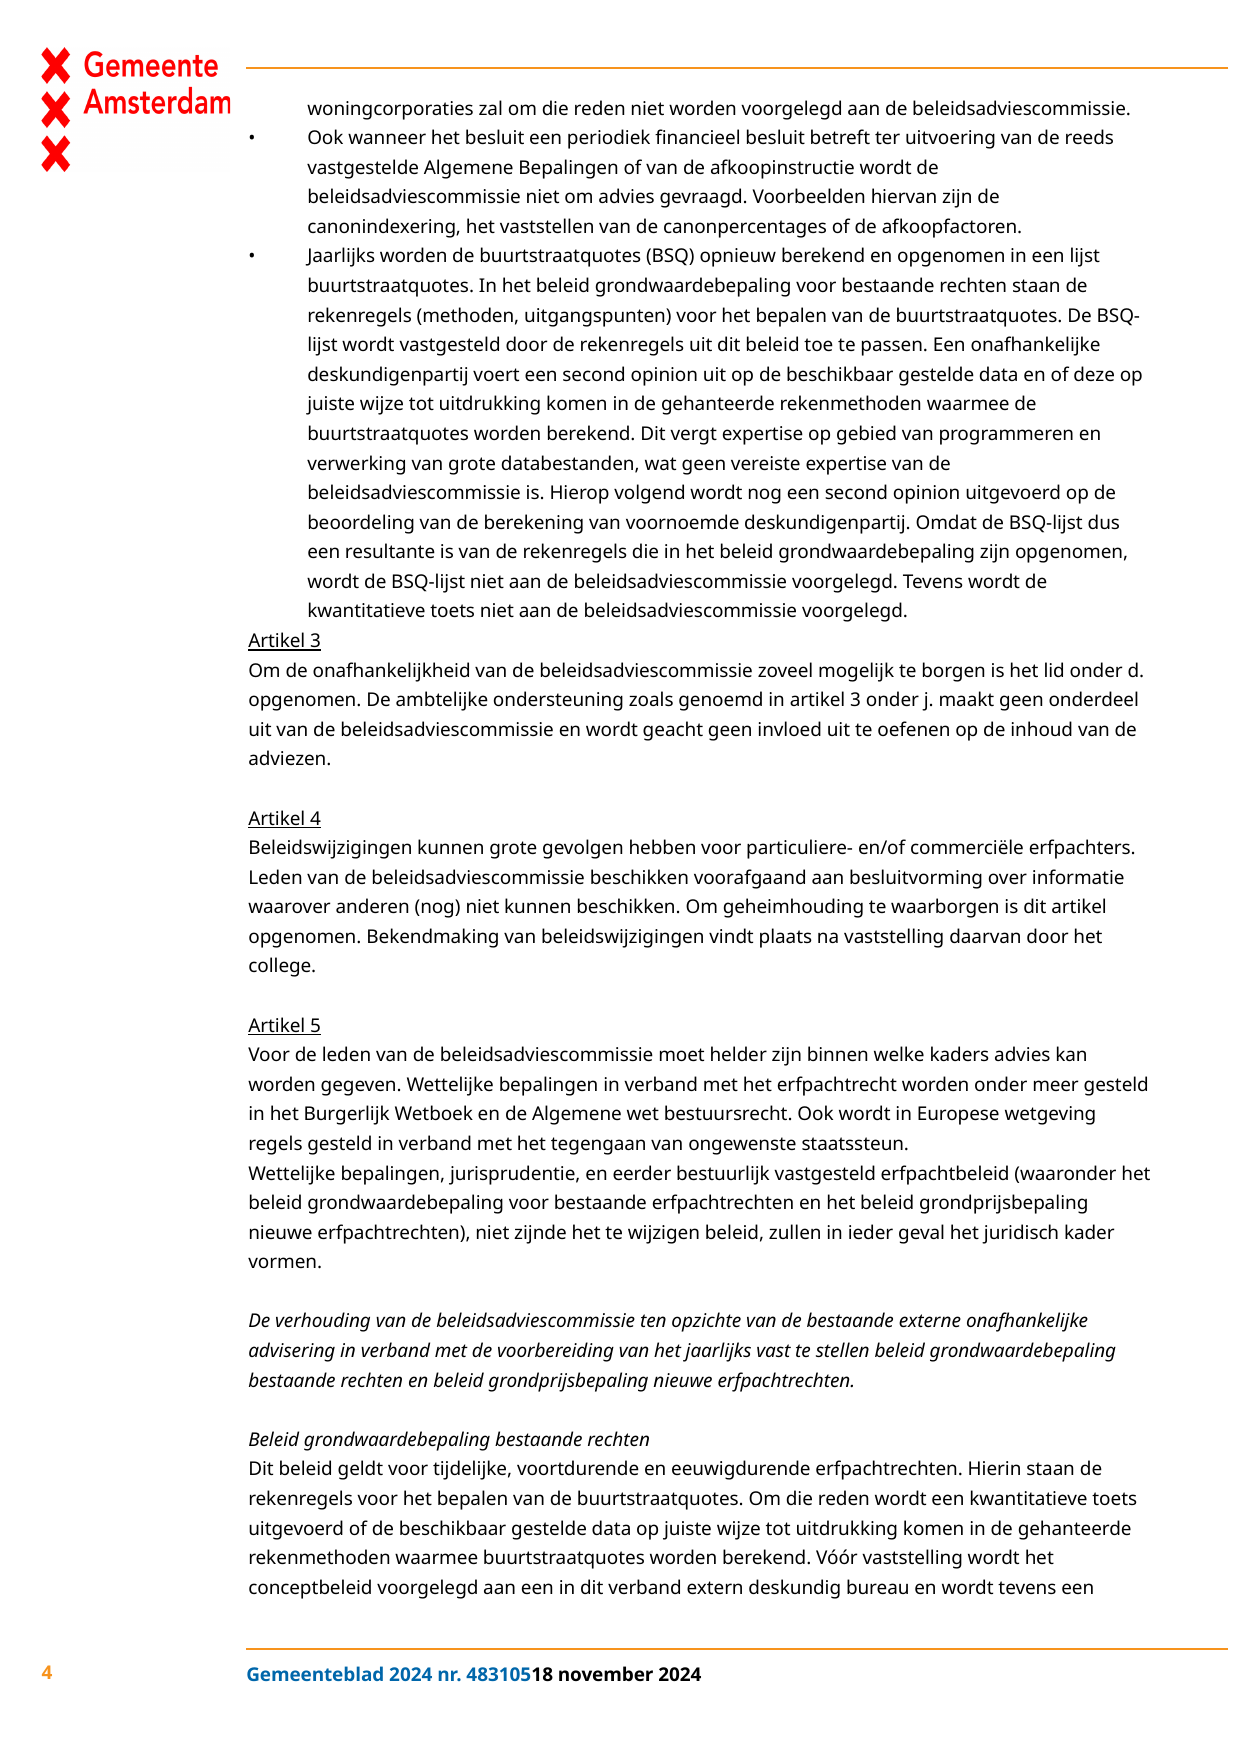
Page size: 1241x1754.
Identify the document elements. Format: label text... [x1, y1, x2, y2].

text Dit beleid geldt voor tijdelijke, voortdurende en eeuwigdurende erfpachtrechten. Hierin staan de rekenregels voor het bepalen van de buurtstraatquotes. Om die reden wordt een kwantitatieve toets uitgevoerd of de beschikbaar gestelde data op juiste wijze tot uitdrukking komen in de gehanteerde rekenmethoden waarmee buurtstraatquotes worden berekend. Vóór vaststelling wordt het conceptbeleid voorgelegd aan een in dit verband extern deskundig bureau en wordt tevens een [248, 1456, 1152, 1600]
text De verhouding van de beleidsadviescommissie ten opzichte van de bestaande externe onafhankelijke advisering in verband met de voorbereiding van het jaarlijks vast te stellen beleid grondwaardebepaling bestaande rechten en beleid grondprijsbepaling nieuwe erfpachtrechten. [248, 1308, 1152, 1393]
list woningcorporaties zal om die reden niet worden voorgelegd aan de beleidsadviescommissie. [248, 95, 1152, 121]
text Artikel 5 [248, 1012, 1152, 1038]
text Voor de leden van de beleidsadviescommissie moet helder zijn binnen welke kaders advies kan worden gegeven. Wettelijke bepalingen in verband met het erfpachtrecht worden onder meer gesteld in het Burgerlijk Wetboek en de Algemene wet bestuursrecht. Ook wordt in Europese wetgeving regels gesteld in verband met het tegengaan van ongewenste staatssteun. [248, 1041, 1152, 1156]
text Beleidswijzigingen kunnen grote gevolgen hebben voor particuliere- en/of commerciële erfpachters. Leden van de beleidsadviescommissie beschikken voorafgaand aan besluitvorming over informatie waarover anderen (nog) niet kunnen beschikken. Om geheimhouding te waarborgen is dit artikel opgenomen. Bekendmaking van beleidswijzigingen vindt plaats na vaststelling daarvan door het college. [248, 834, 1152, 978]
list Ook wanneer het besluit een periodiek financieel besluit betreft ter uitvoering van de reeds vastgestelde Algemene Bepalingen of van de afkoopinstructie wordt de beleidsadviescommissie niet om advies gevraagd. Voorbeelden hiervan zijn de canonindexering, het vaststellen van de canonpercentages of de afkoopfactoren. [248, 124, 1152, 239]
picture [41, 47, 231, 172]
text Artikel 3 [248, 627, 1152, 653]
text Artikel 4 [248, 805, 1152, 831]
text Wettelijke bepalingen, jurisprudentie, en eerder bestuurlijk vastgesteld erfpachtbeleid (waaronder het beleid grondwaardebepaling voor bestaande erfpachtrechten en het beleid grondprijsbepaling nieuwe erfpachtrechten), niet zijnde het te wijzigen beleid, zullen in ieder geval het juridisch kader vormen. [248, 1160, 1152, 1274]
text Beleid grondwaardebepaling bestaande rechten [248, 1426, 1152, 1452]
text Om de onafhankelijkheid van de beleidsadviescommissie zoveel mogelijk te borgen is het lid onder d. opgenomen. De ambtelijke ondersteuning zoals genoemd in artikel 3 onder j. maakt geen onderdeel uit van de beleidsadviescommissie en wordt geacht geen invloed uit te oefenen op de inhoud van de adviezen. [248, 657, 1152, 771]
list Jaarlijks worden de buurtstraatquotes (BSQ) opnieuw berekend en opgenomen in een lijst buurtstraatquotes. In het beleid grondwaardebepaling voor bestaande rechten staan de rekenregels (methoden, uitgangspunten) voor het bepalen van de buurtstraatquotes. De BSQ-lijst wordt vastgesteld door de rekenregels uit dit beleid toe te passen. Een onafhankelijke deskundigenpartij voert een second opinion uit op de beschikbaar gestelde data en of deze op juiste wijze tot uitdrukking komen in de gehanteerde rekenmethoden waarmee de buurtstraatquotes worden berekend. Dit vergt expertise op gebied van programmeren en verwerking van grote databestanden, wat geen vereiste expertise van de beleidsadviescommissie is. Hierop volgend wordt nog een second opinion uitgevoerd op de beoordeling van de berekening van voornoemde deskundigenpartij. Omdat de BSQ-lijst dus een resultante is van de rekenregels die in het beleid grondwaardebepaling zijn opgenomen, wordt de BSQ-lijst niet aan de beleidsadviescommissie voorgelegd. Tevens wordt de kwantitatieve toets niet aan de beleidsadviescommissie voorgelegd. [248, 243, 1152, 623]
